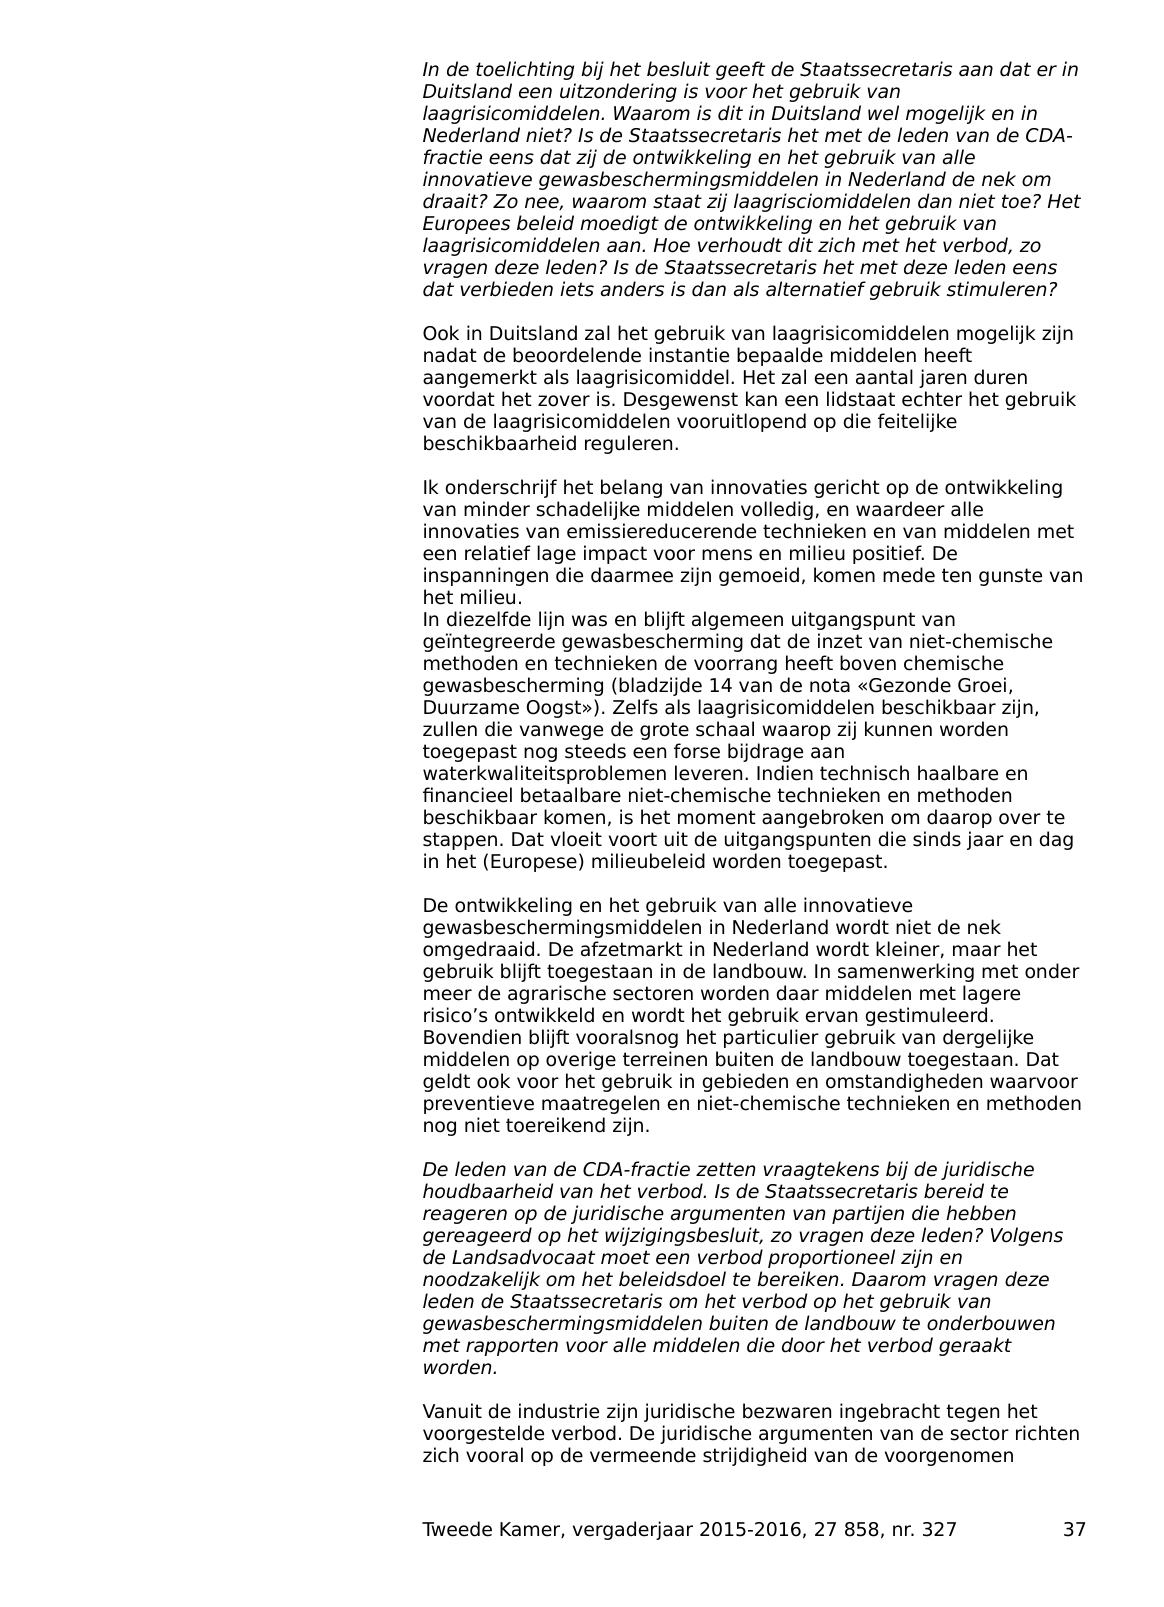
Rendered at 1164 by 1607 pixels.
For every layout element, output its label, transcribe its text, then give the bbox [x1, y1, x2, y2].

text Vanuit de industrie zijn juridische bezwaren ingebracht tegen het voorgestelde verbod. De juridische argumenten van de sector richten zich vooral op de vermeende strijdigheid van de voorgenomen [422, 1401, 1087, 1467]
text Ook in Duitsland zal het gebruik van laagrisicomiddelen mogelijk zijn nadat de beoordelende instantie bepaalde middelen heeft aangemerkt als laagrisicomiddel. Het zal een aantal jaren duren voordat het zover is. Desgewenst kan een lidstaat echter het gebruik van de laagrisicomiddelen vooruitlopend op die feitelijke beschikbaarheid reguleren. [422, 323, 1087, 455]
text De ontwikkeling en het gebruik van alle innovatieve gewasbeschermingsmiddelen in Nederland wordt niet de nek omgedraaid. De afzetmarkt in Nederland wordt kleiner, maar het gebruik blijft toegestaan in de landbouw. In samenwerking met onder meer de agrarische sectoren worden daar middelen met lagere risico’s ontwikkeld en wordt het gebruik ervan gestimuleerd. Bovendien blijft vooralsnog het particulier gebruik van dergelijke middelen op overige terreinen buiten de landbouw toegestaan. Dat geldt ook voor het gebruik in gebieden en omstandigheden waarvoor preventieve maatregelen en niet-chemische technieken en methoden nog niet toereikend zijn. [422, 895, 1087, 1137]
text In diezelfde lijn was en blijft algemeen uitgangspunt van geïntegreerde gewasbescherming dat de inzet van niet-chemische methoden en technieken de voorrang heeft boven chemische gewasbescherming (bladzijde 14 van de nota «Gezonde Groei, Duurzame Oogst»). Zelfs als laagrisicomiddelen beschikbaar zijn, zullen die vanwege de grote schaal waarop zij kunnen worden toegepast nog steeds een forse bijdrage aan waterkwaliteitsproblemen leveren. Indien technisch haalbare en financieel betaalbare niet-chemische technieken en methoden beschikbaar komen, is het moment aangebroken om daarop over te stappen. Dat vloeit voort uit de uitgangspunten die sinds jaar en dag in het (Europese) milieubeleid worden toegepast. [422, 609, 1087, 873]
text In de toelichting bij het besluit geeft de Staatssecretaris aan dat er in Duitsland een uitzondering is voor het gebruik van laagrisicomiddelen. Waarom is dit in Duitsland wel mogelijk en in Nederland niet? Is de Staatssecretaris het met de leden van de CDA-fractie eens dat zij de ontwikkeling en het gebruik van alle innovatieve gewasbeschermingsmiddelen in Nederland de nek om draait? Zo nee, waarom staat zij laagrisciomiddelen dan niet toe? Het Europees beleid moedigt de ontwikkeling en het gebruik van laagrisicomiddelen aan. Hoe verhoudt dit zich met het verbod, zo vragen deze leden? Is de Staatssecretaris het met deze leden eens dat verbieden iets anders is dan als alternatief gebruik stimuleren? [422, 59, 1087, 301]
text De leden van de CDA-fractie zetten vraagtekens bij de juridische houdbaarheid van het verbod. Is de Staatssecretaris bereid te reageren op de juridische argumenten van partijen die hebben gereageerd op het wijzigingsbesluit, zo vragen deze leden? Volgens de Landsadvocaat moet een verbod proportioneel zijn en noodzakelijk om het beleidsdoel te bereiken. Daarom vragen deze leden de Staatssecretaris om het verbod op het gebruik van gewasbeschermingsmiddelen buiten de landbouw te onderbouwen met rapporten voor alle middelen die door het verbod geraakt worden. [422, 1159, 1087, 1379]
text Ik onderschrijf het belang van innovaties gericht op de ontwikkeling van minder schadelijke middelen volledig, en waardeer alle innovaties van emissiereducerende technieken en van middelen met een relatief lage impact voor mens en milieu positief. De inspanningen die daarmee zijn gemoeid, komen mede ten gunste van het milieu. [422, 477, 1087, 609]
